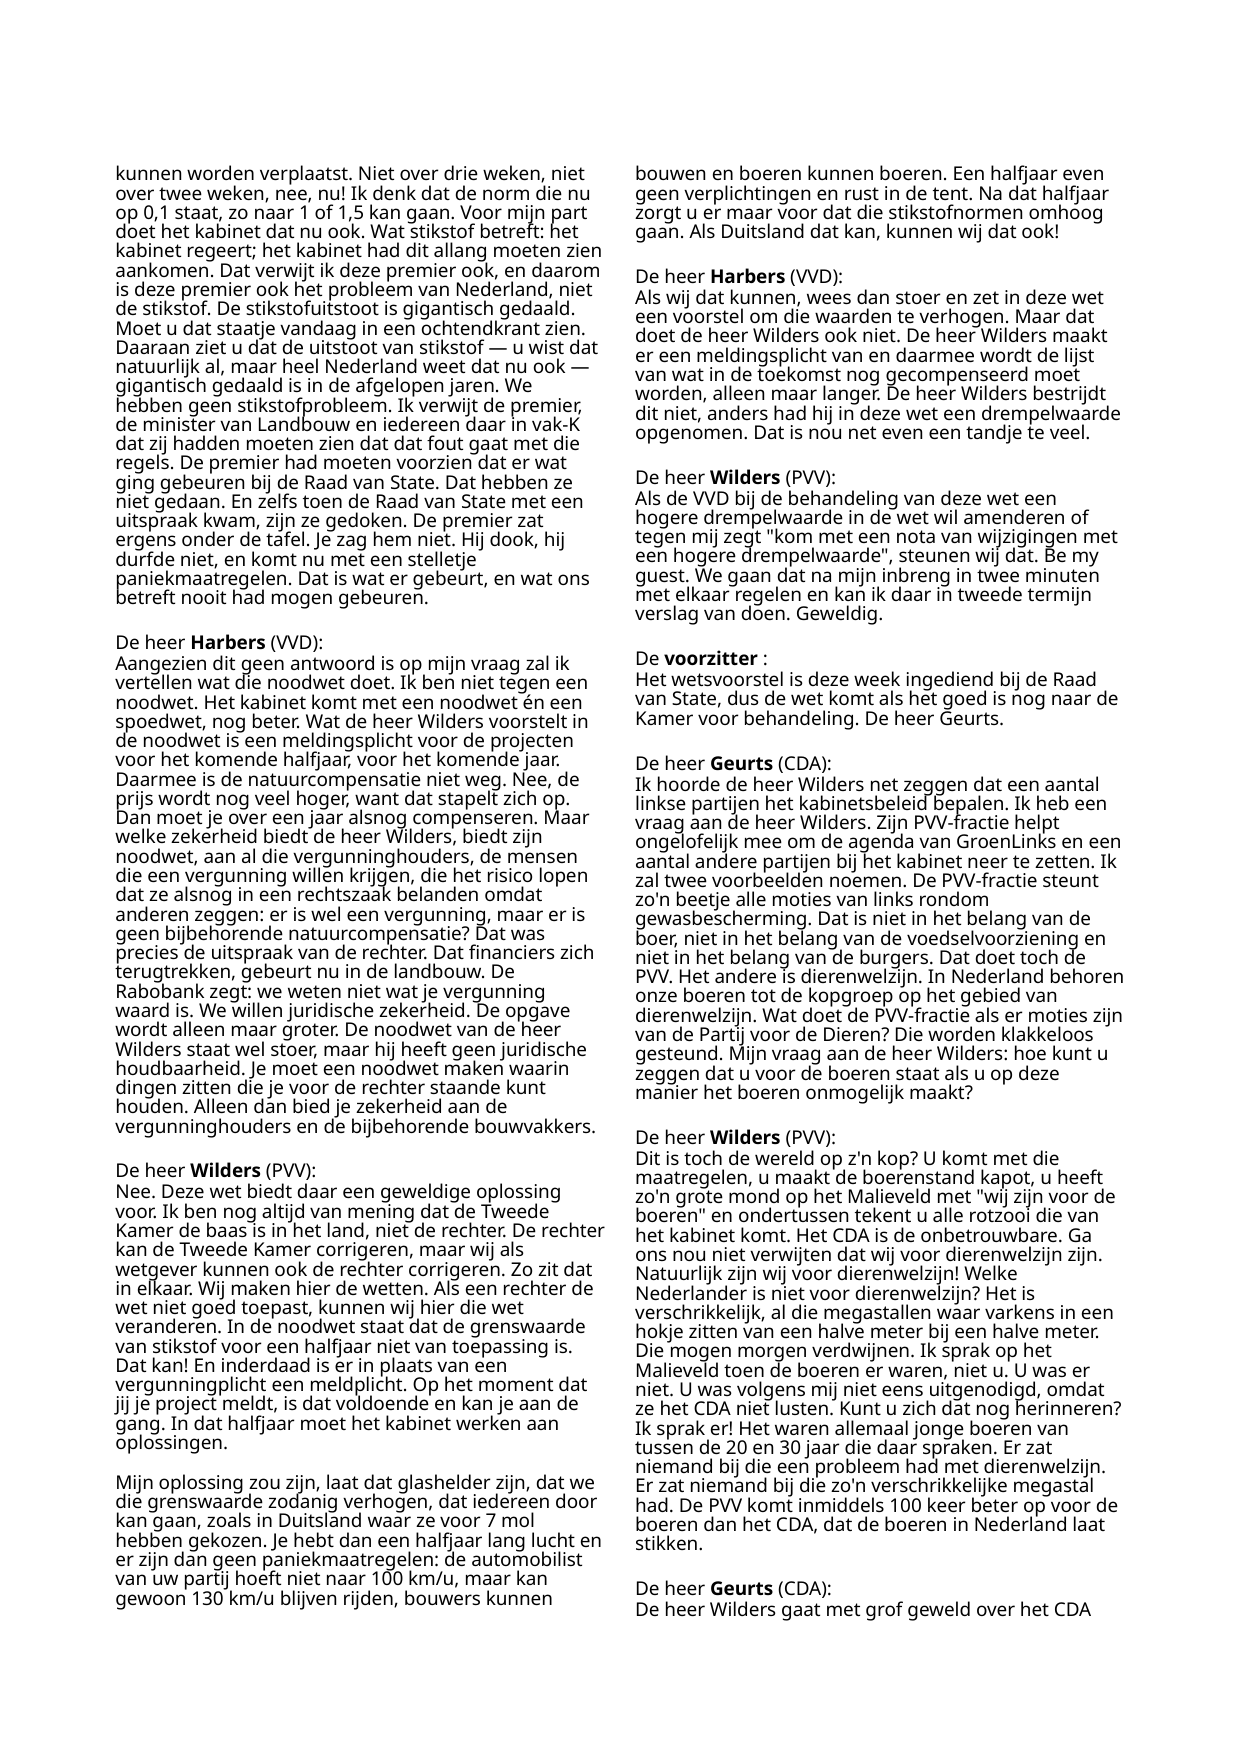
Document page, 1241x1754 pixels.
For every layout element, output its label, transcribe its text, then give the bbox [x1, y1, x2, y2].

text De heer Harbers (VVD): [115, 629, 605, 655]
text bouwen en boeren kunnen boeren. Een halfjaar even geen verplichtingen en rust in de tent. Na dat halfjaar zorgt u er maar voor dat die stikstofnormen omhoog gaan. Als Duitsland dat kan, kunnen wij dat ook! [635, 165, 1125, 242]
text Als de VVD bij de behandeling van deze wet een hogere drempelwaarde in de wet wil amenderen of tegen mij zegt "kom met een nota van wijzigingen met een hogere drempelwaarde", steunen wij dat. Be my guest. We gaan dat na mijn inbreng in twee minuten met elkaar regelen en kan ik daar in tweede termijn verslag van doen. Geweldig. [635, 490, 1125, 624]
text Mijn oplossing zou zijn, laat dat glashelder zijn, dat we die grenswaarde zodanig verhogen, dat iedereen door kan gaan, zoals in Duitsland waar ze voor 7 mol hebben gekozen. Je hebt dan een halfjaar lang lucht en er zijn dan geen paniekmaatregelen: de automobilist van uw partij hoeft niet naar 100 km/u, maar kan gewoon 130 km/u blijven rijden, bouwers kunnen [115, 1474, 605, 1609]
text Dit is toch de wereld op z'n kop? U komt met die maatregelen, u maakt de boerenstand kapot, u heeft zo'n grote mond op het Malieveld met "wij zijn voor de boeren" en ondertussen tekent u alle rotzooi die van het kabinet komt. Het CDA is de onbetrouwbare. Ga ons nou niet verwijten dat wij voor dierenwelzijn zijn. Natuurlijk zijn wij voor dierenwelzijn! Welke Nederlander is niet voor dierenwelzijn? Het is verschrikkelijk, al die megastallen waar varkens in een hokje zitten van een halve meter bij een halve meter. Die mogen morgen verdwijnen. Ik sprak op het Malieveld toen de boeren er waren, niet u. U was er niet. U was volgens mij niet eens uitgenodigd, omdat ze het CDA niet lusten. Kunt u zich dat nog herinneren? Ik sprak er! Het waren allemaal jonge boeren van tussen de 20 en 30 jaar die daar spraken. Er zat niemand bij die een probleem had met dierenwelzijn. Er zat niemand bij die zo'n verschrikkelijke megastal had. De PVV komt inmiddels 100 keer beter op voor de boeren dan het CDA, dat de boeren in Nederland laat stikken. [635, 1150, 1125, 1554]
text De voorzitter : [635, 645, 1125, 671]
text De heer Wilders (PVV): [115, 1158, 605, 1183]
text De heer Wilders gaat met grof geweld over het CDA [635, 1601, 1125, 1620]
text De heer Geurts (CDA): [635, 1575, 1125, 1601]
text De heer Wilders (PVV): [635, 1124, 1125, 1150]
text Als wij dat kunnen, wees dan stoer en zet in deze wet een voorstel om die waarden te verhogen. Maar dat doet de heer Wilders ook niet. De heer Wilders maakt er een meldingsplicht van en daarmee wordt de lijst van wat in de toekomst nog gecompenseerd moet worden, alleen maar langer. De heer Wilders bestrijdt dit niet, anders had hij in deze wet een drempelwaarde opgenomen. Dat is nou net even een tandje te veel. [635, 289, 1125, 443]
text Nee. Deze wet biedt daar een geweldige oplossing voor. Ik ben nog altijd van mening dat de Tweede Kamer de baas is in het land, niet de rechter. De rechter kan de Tweede Kamer corrigeren, maar wij als wetgever kunnen ook de rechter corrigeren. Zo zit dat in elkaar. Wij maken hier de wetten. Als een rechter de wet niet goed toepast, kunnen wij hier die wet veranderen. In de noodwet staat dat de grenswaarde van stikstof voor een halfjaar niet van toepassing is. Dat kan! En inderdaad is er in plaats van een vergunningplicht een meldplicht. Op het moment dat jij je project meldt, is dat voldoende en kan je aan de gang. In dat halfjaar moet het kabinet werken aan oplossingen. [115, 1183, 605, 1453]
text De heer Geurts (CDA): [635, 750, 1125, 776]
text Aangezien dit geen antwoord is op mijn vraag zal ik vertellen wat die noodwet doet. Ik ben niet tegen een noodwet. Het kabinet komt met een noodwet én een spoedwet, nog beter. Wat de heer Wilders voorstelt in de noodwet is een meldingsplicht voor de projecten voor het komende halfjaar, voor het komende jaar. Daarmee is de natuurcompensatie niet weg. Nee, de prijs wordt nog veel hoger, want dat stapelt zich op. Dan moet je over een jaar alsnog compenseren. Maar welke zekerheid biedt de heer Wilders, biedt zijn noodwet, aan al die vergunninghouders, de mensen die een vergunning willen krijgen, die het risico lopen dat ze alsnog in een rechtszaak belanden omdat anderen zeggen: er is wel een vergunning, maar er is geen bijbehorende natuurcompensatie? Dat was precies de uitspraak van de rechter. Dat financiers zich terugtrekken, gebeurt nu in de landbouw. De Rabobank zegt: we weten niet wat je vergunning waard is. We willen juridische zekerheid. De opgave wordt alleen maar groter. De noodwet van de heer Wilders staat wel stoer, maar hij heeft geen juridische houdbaarheid. Je moet een noodwet maken waarin dingen zitten die je voor de rechter staande kunt houden. Alleen dan bied je zekerheid aan de vergunninghouders en de bijbehorende bouwvakkers. [115, 655, 605, 1137]
text De heer Wilders (PVV): [635, 464, 1125, 490]
text Het wetsvoorstel is deze week ingediend bij de Raad van State, dus de wet komt als het goed is nog naar de Kamer voor behandeling. De heer Geurts. [635, 671, 1125, 729]
text kunnen worden verplaatst. Niet over drie weken, niet over twee weken, nee, nu! Ik denk dat de norm die nu op 0,1 staat, zo naar 1 of 1,5 kan gaan. Voor mijn part doet het kabinet dat nu ook. Wat stikstof betreft: het kabinet regeert; het kabinet had dit allang moeten zien aankomen. Dat verwijt ik deze premier ook, en daarom is deze premier ook het probleem van Nederland, niet de stikstof. De stikstofuitstoot is gigantisch gedaald. Moet u dat staatje vandaag in een ochtendkrant zien. Daaraan ziet u dat de uitstoot van stikstof — u wist dat natuurlijk al, maar heel Nederland weet dat nu ook — gigantisch gedaald is in de afgelopen jaren. We hebben geen stikstofprobleem. Ik verwijt de premier, de minister van Landbouw en iedereen daar in vak-K dat zij hadden moeten zien dat dat fout gaat met die regels. De premier had moeten voorzien dat er wat ging gebeuren bij de Raad van State. Dat hebben ze niet gedaan. En zelfs toen de Raad van State met een uitspraak kwam, zijn ze gedoken. De premier zat ergens onder de tafel. Je zag hem niet. Hij dook, hij durfde niet, en komt nu met een stelletje paniekmaatregelen. Dat is wat er gebeurt, en wat ons betreft nooit had mogen gebeuren. [115, 165, 605, 608]
text Ik hoorde de heer Wilders net zeggen dat een aantal linkse partijen het kabinetsbeleid bepalen. Ik heb een vraag aan de heer Wilders. Zijn PVV-fractie helpt ongelofelijk mee om de agenda van GroenLinks en een aantal andere partijen bij het kabinet neer te zetten. Ik zal twee voorbeelden noemen. De PVV-fractie steunt zo'n beetje alle moties van links rondom gewasbescherming. Dat is niet in het belang van de boer, niet in het belang van de voedselvoorziening en niet in het belang van de burgers. Dat doet toch de PVV. Het andere is dierenwelzijn. In Nederland behoren onze boeren tot de kopgroep op het gebied van dierenwelzijn. Wat doet de PVV-fractie als er moties zijn van de Partij voor de Dieren? Die worden klakkeloos gesteund. Mijn vraag aan de heer Wilders: hoe kunt u zeggen dat u voor de boeren staat als u op deze manier het boeren onmogelijk maakt? [635, 776, 1125, 1103]
text De heer Harbers (VVD): [635, 263, 1125, 289]
